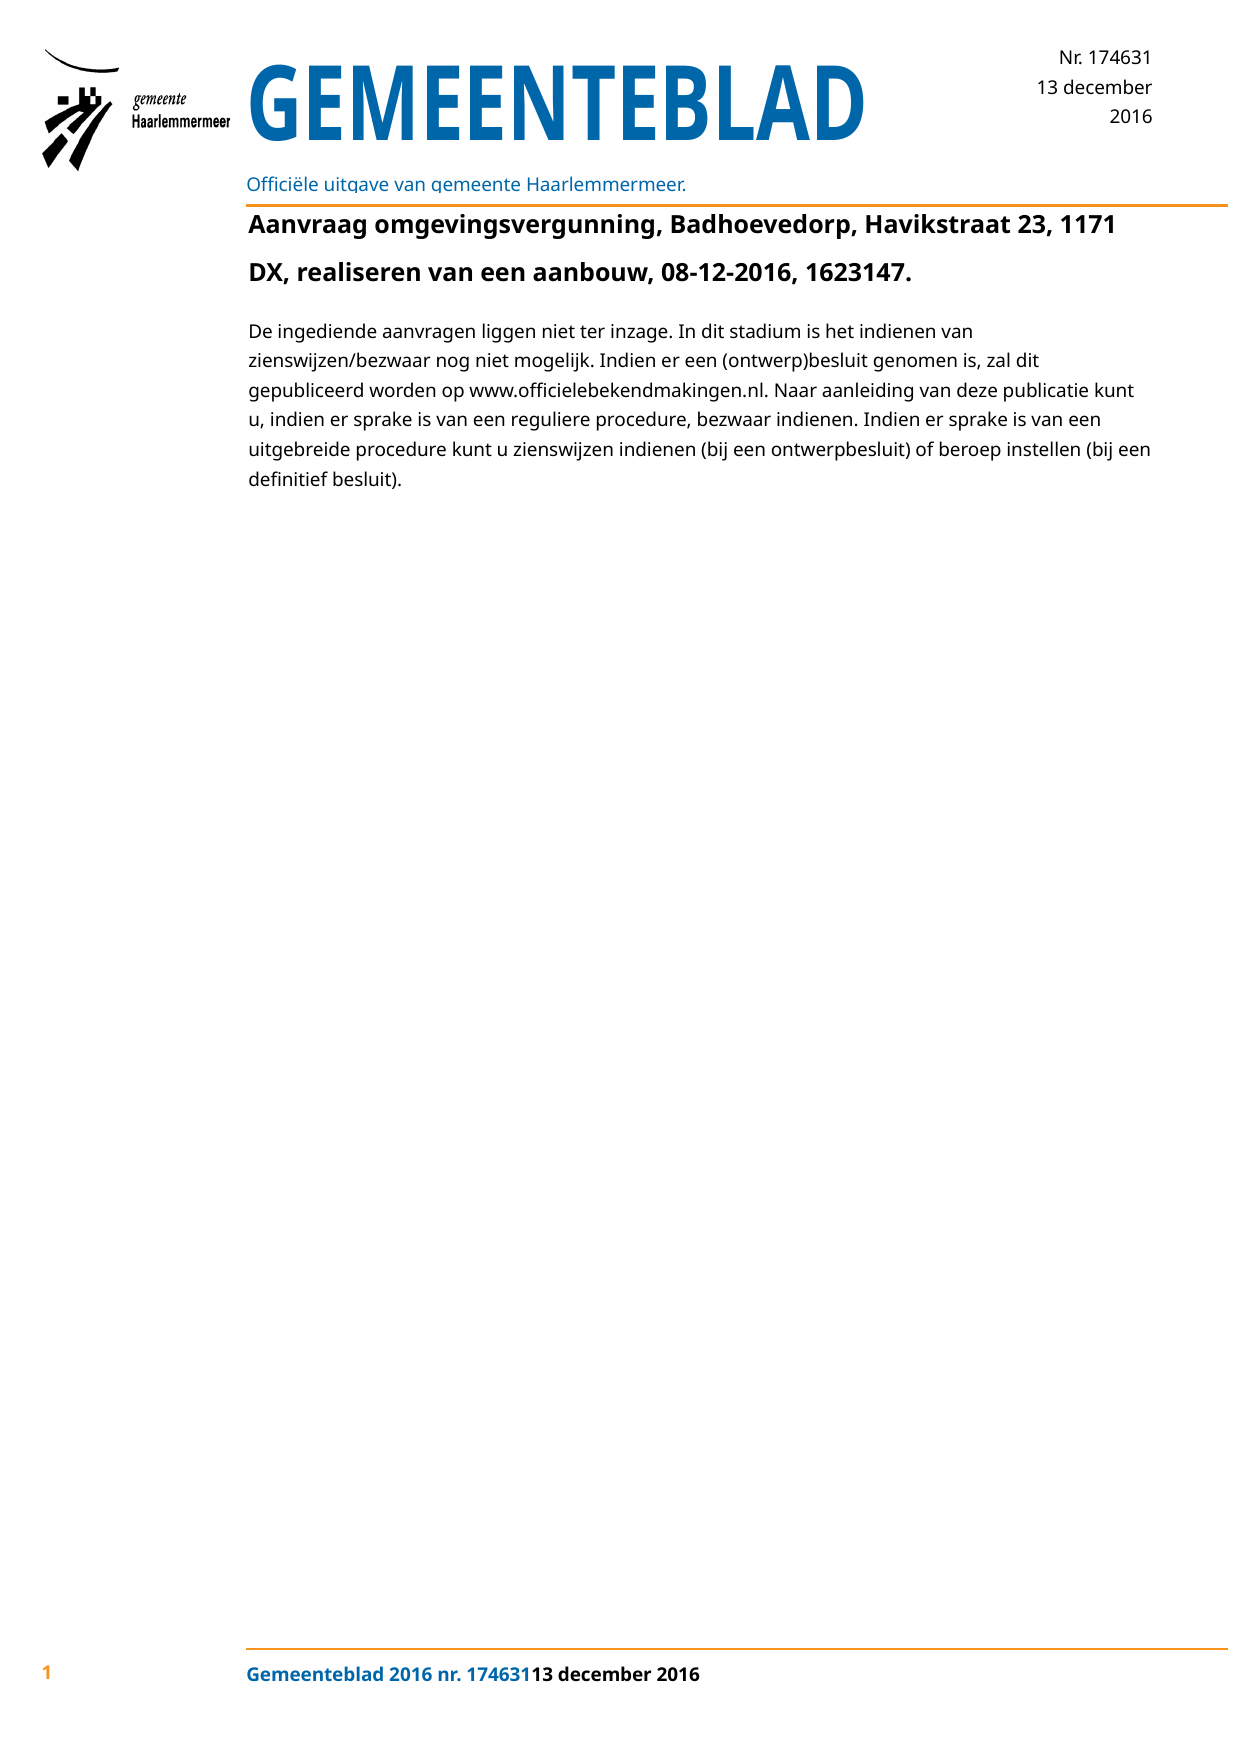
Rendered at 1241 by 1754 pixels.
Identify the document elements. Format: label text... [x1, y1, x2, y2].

text Aanvraag omgevingsvergunning, Badhoevedorp, Havikstraat 23, 1171 DX, realiseren van een aanbouw, 08-12-2016, 1623147. [248, 207, 1152, 288]
picture [41, 47, 231, 172]
text De ingediende aanvragen liggen niet ter inzage. In dit stadium is het indienen van zienswijzen/bezwaar nog niet mogelijk. Indien er een (ontwerp)besluit genomen is, zal dit gepubliceerd worden op www.officielebekendmakingen.nl. Naar aanleiding van deze publicatie kunt u, indien er sprake is van een reguliere procedure, bezwaar indienen. Indien er sprake is van een uitgebreide procedure kunt u zienswijzen indienen (bij een ontwerpbesluit) of beroep instellen (bij een definitief besluit). [248, 318, 1152, 492]
